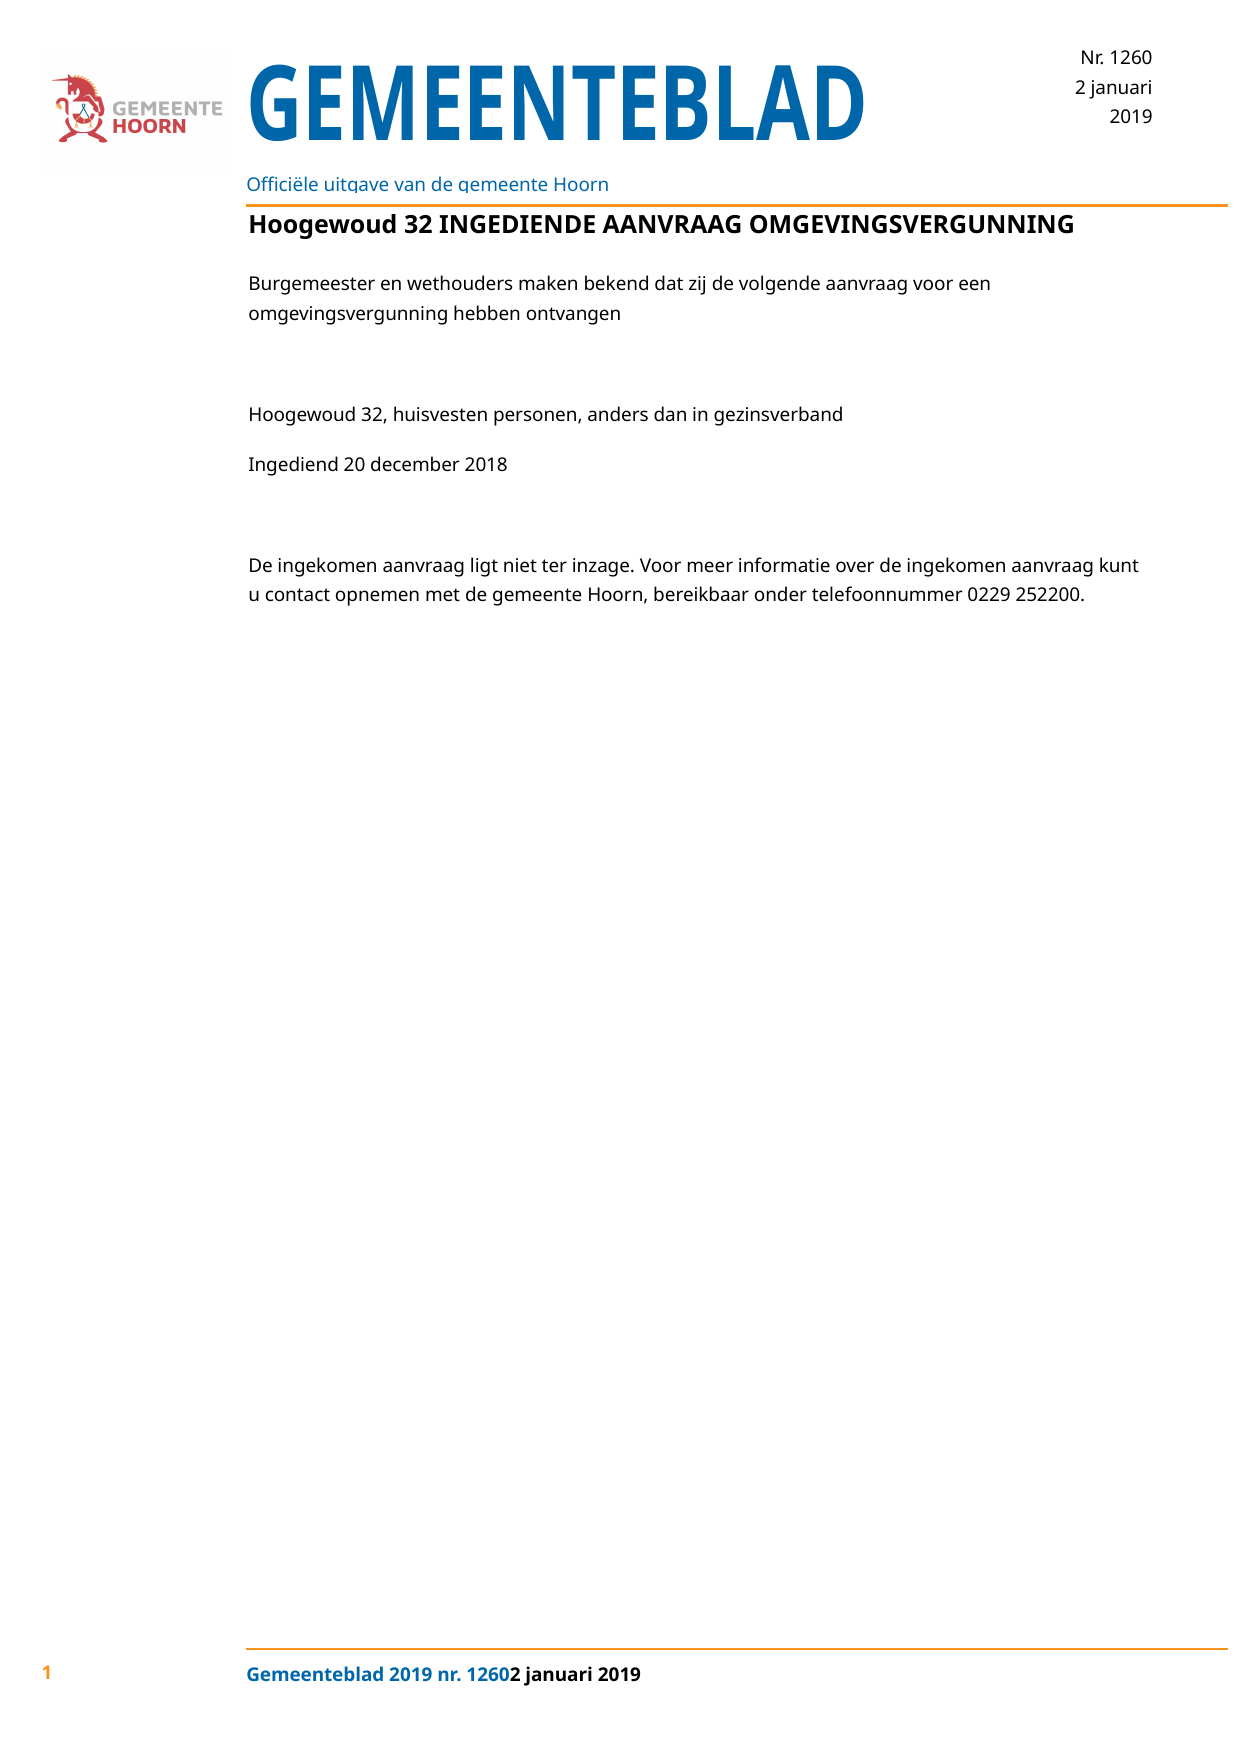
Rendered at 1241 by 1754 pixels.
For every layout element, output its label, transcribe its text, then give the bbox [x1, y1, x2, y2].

text De ingekomen aanvraag ligt niet ter inzage. Voor meer informatie over de ingekomen aanvraag kunt u contact opnemen met de gemeente Hoorn, bereikbaar onder telefoonnummer 0229 252200. [248, 552, 1152, 607]
text Hoogewoud 32 INGEDIENDE AANVRAAG OMGEVINGSVERGUNNING [248, 207, 1152, 241]
text Hoogewoud 32, huisvesten personen, anders dan in gezinsverband [248, 401, 1152, 426]
picture [41, 47, 231, 172]
text Burgemeester en wethouders maken bekend dat zij de volgende aanvraag voor een omgevingsvergunning hebben ontvangen [248, 270, 1152, 326]
text Ingediend 20 december 2018 [248, 451, 1152, 477]
